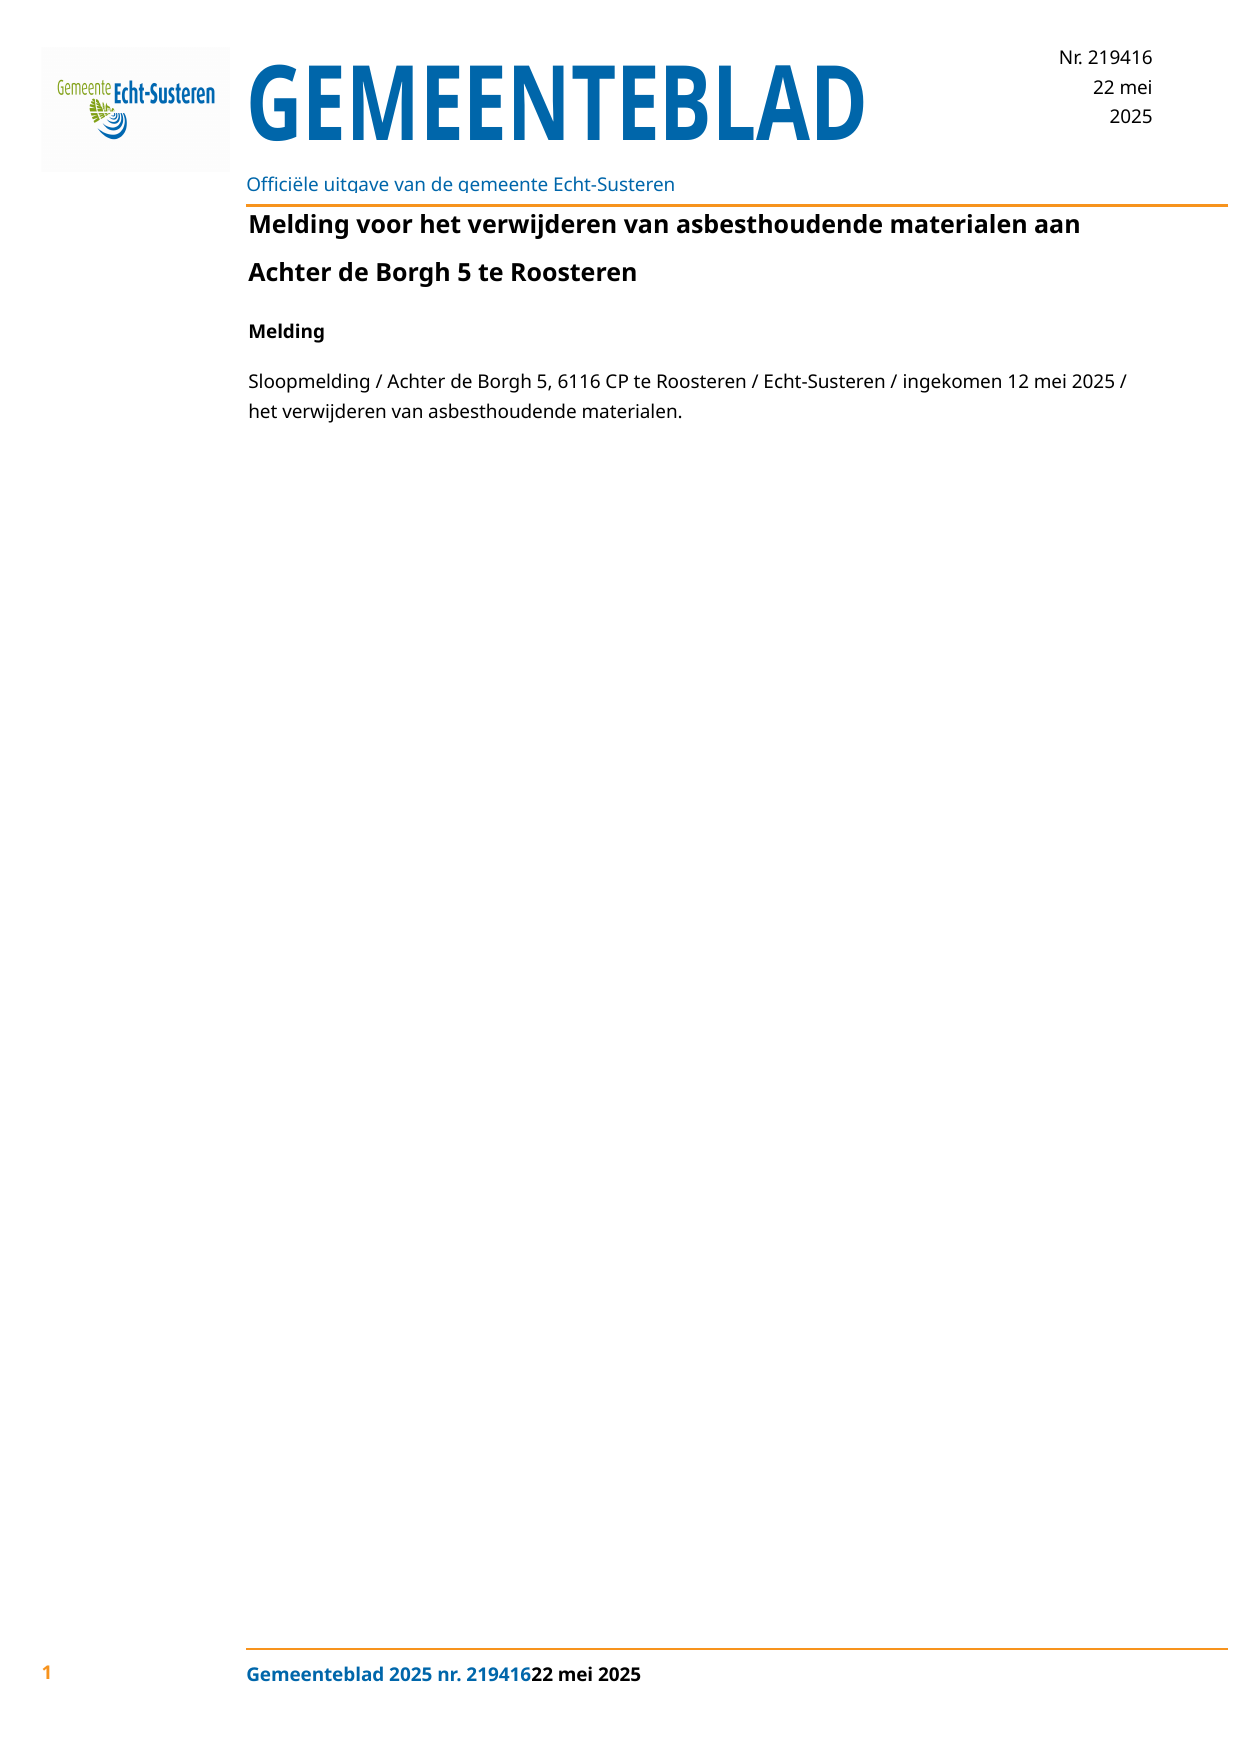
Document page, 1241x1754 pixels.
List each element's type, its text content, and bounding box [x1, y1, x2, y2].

text Melding voor het verwijderen van asbesthoudende materialen aan Achter de Borgh 5 te Roosteren [248, 207, 1152, 288]
text Melding [248, 318, 1152, 344]
text Sloopmelding / Achter de Borgh 5, 6116 CP te Roosteren / Echt-Susteren / ingekomen 12 mei 2025 / het verwijderen van asbesthoudende materialen. [248, 368, 1152, 424]
picture [41, 47, 231, 172]
